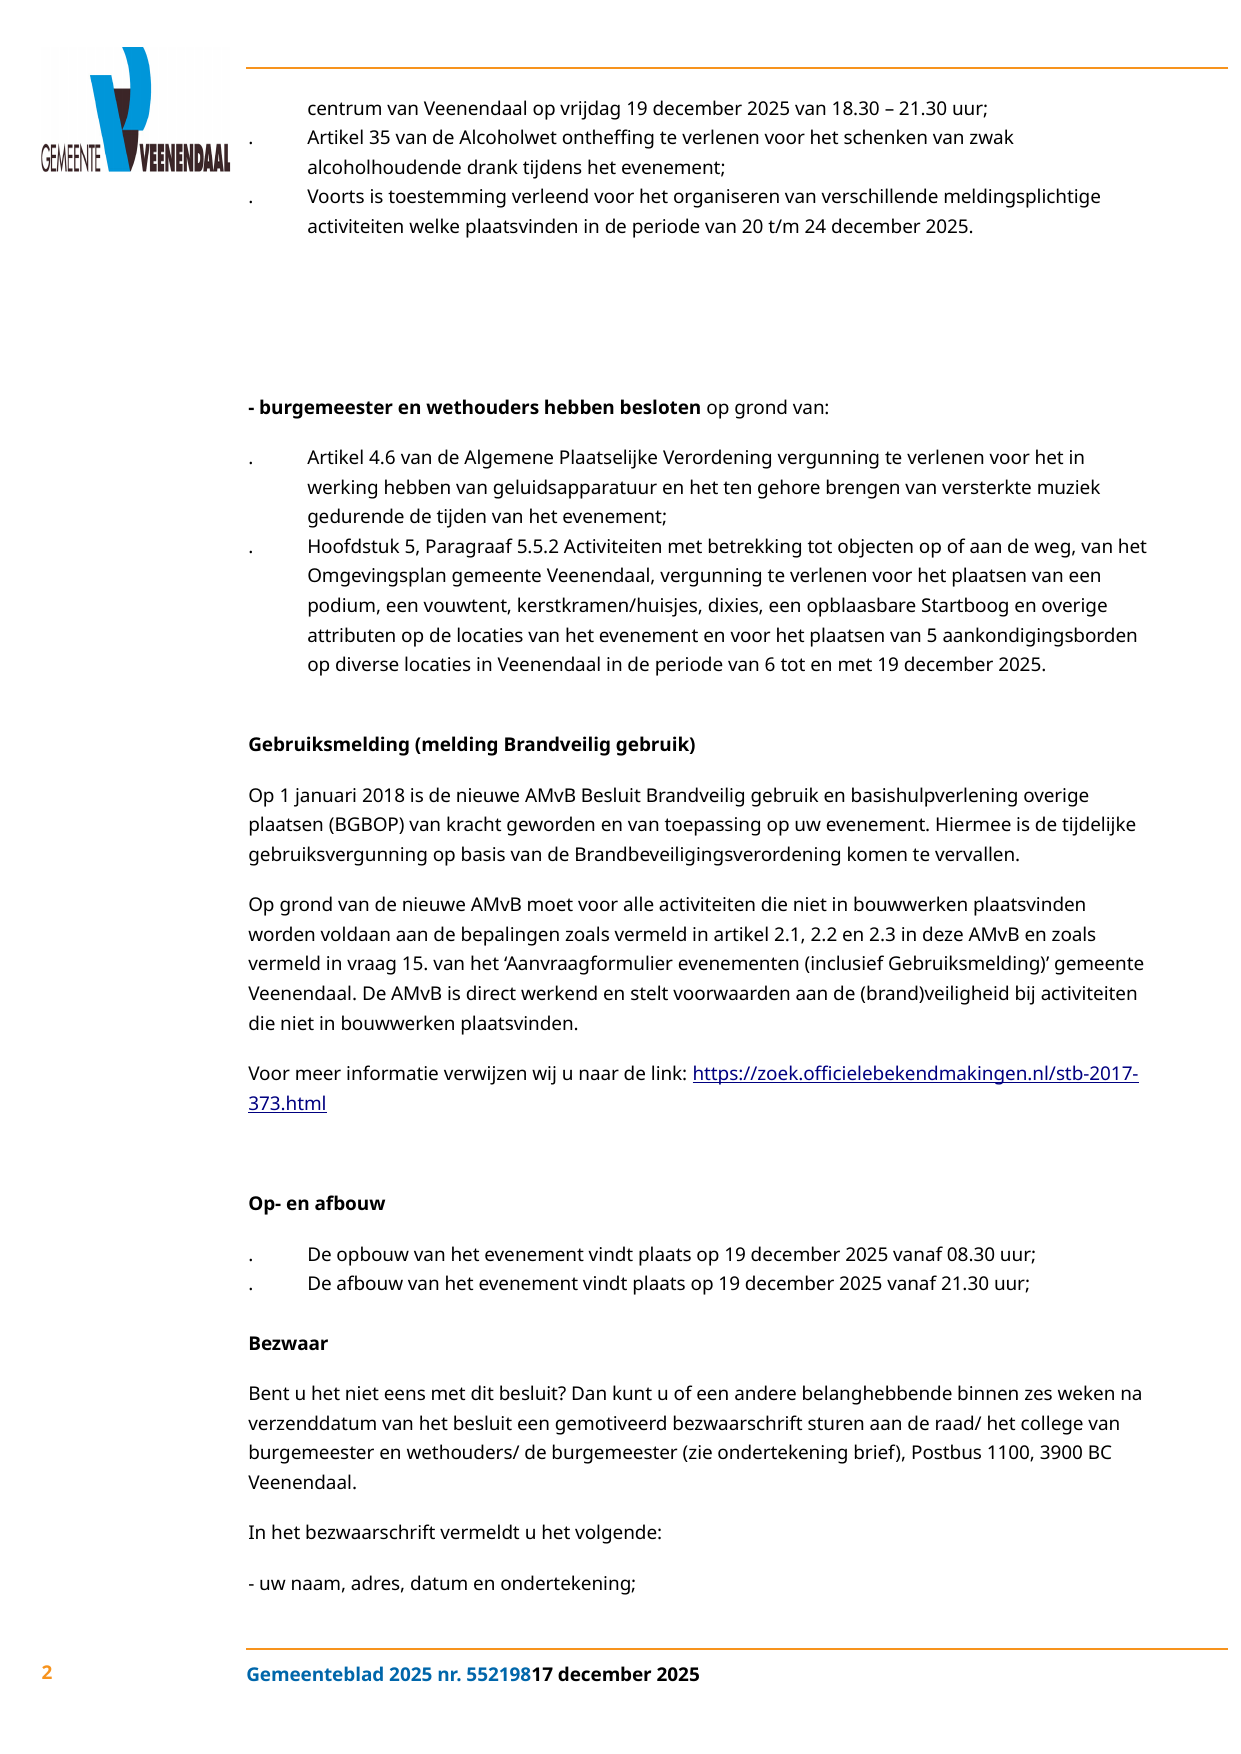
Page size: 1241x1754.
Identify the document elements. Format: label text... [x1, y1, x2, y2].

list Artikel 4.6 van de Algemene Plaatselijke Verordening vergunning te verlenen voor het in werking hebben van geluidsapparatuur en het ten gehore brengen van versterkte muziek gedurende de tijden van het evenement; [248, 444, 1152, 529]
text Op- en afbouw [248, 1191, 1152, 1216]
text Bezwaar [248, 1330, 1152, 1356]
list Hoofdstuk 5, Paragraaf 5.5.2 Activiteiten met betrekking tot objecten op of aan de weg, van het Omgevingsplan gemeente Veenendaal, vergunning te verlenen voor het plaatsen van een podium, een vouwtent, kerstkramen/huisjes, dixies, een opblaasbare Startboog en overige attributen op de locaties van het evenement en voor het plaatsen van 5 aankondigingsborden op diverse locaties in Veenendaal in de periode van 6 tot en met 19 december 2025. [248, 533, 1152, 677]
list centrum van Veenendaal op vrijdag 19 december 2025 van 18.30 – 21.30 uur; [248, 95, 1152, 121]
list De opbouw van het evenement vindt plaats op 19 december 2025 vanaf 08.30 uur; [248, 1241, 1152, 1267]
text Op grond van de nieuwe AMvB moet voor alle activiteiten die niet in bouwwerken plaatsvinden worden voldaan aan de bepalingen zoals vermeld in artikel 2.1, 2.2 en 2.3 in deze AMvB en zoals vermeld in vraag 15. van het ‘Aanvraagformulier evenementen (inclusief Gebruiksmelding)’ gemeente Veenendaal. De AMvB is direct werkend en stelt voorwaarden aan de (brand)veiligheid bij activiteiten die niet in bouwwerken plaatsvinden. [248, 891, 1152, 1036]
list Artikel 35 van de Alcoholwet ontheffing te verlenen voor het schenken van zwak alcoholhoudende drank tijdens het evenement; [248, 124, 1152, 180]
text Voor meer informatie verwijzen wij u naar de link: https://zoek.officielebekendmakingen.nl/stb-2017-373.html [248, 1060, 1152, 1116]
text Gebruiksmelding (melding Brandveilig gebruik) [248, 731, 1152, 757]
text - uw naam, adres, datum en ondertekening; [248, 1570, 1152, 1596]
text Op 1 januari 2018 is de nieuwe AMvB Besluit Brandveilig gebruik en basishulpverlening overige plaatsen (BGBOP) van kracht geworden en van toepassing op uw evenement. Hiermee is de tijdelijke gebruiksvergunning op basis van de Brandbeveiligingsverordening komen te vervallen. [248, 782, 1152, 867]
list De afbouw van het evenement vindt plaats op 19 december 2025 vanaf 21.30 uur; [248, 1271, 1152, 1296]
picture [123, 47, 231, 172]
picture [41, 47, 130, 172]
text Bent u het niet eens met dit besluit? Dan kunt u of een andere belanghebbende binnen zes weken na verzenddatum van het besluit een gemotiveerd bezwaarschrift sturen aan de raad/ het college van burgemeester en wethouders/ de burgemeester (zie ondertekening brief), Postbus 1100, 3900 BC Veenendaal. [248, 1380, 1152, 1495]
text - burgemeester en wethouders hebben besloten op grond van: [248, 394, 1152, 420]
list Voorts is toestemming verleend voor het organiseren van verschillende meldingsplichtige activiteiten welke plaatsvinden in de periode van 20 t/m 24 december 2025. [248, 183, 1152, 239]
text In het bezwaarschrift vermeldt u het volgende: [248, 1519, 1152, 1545]
